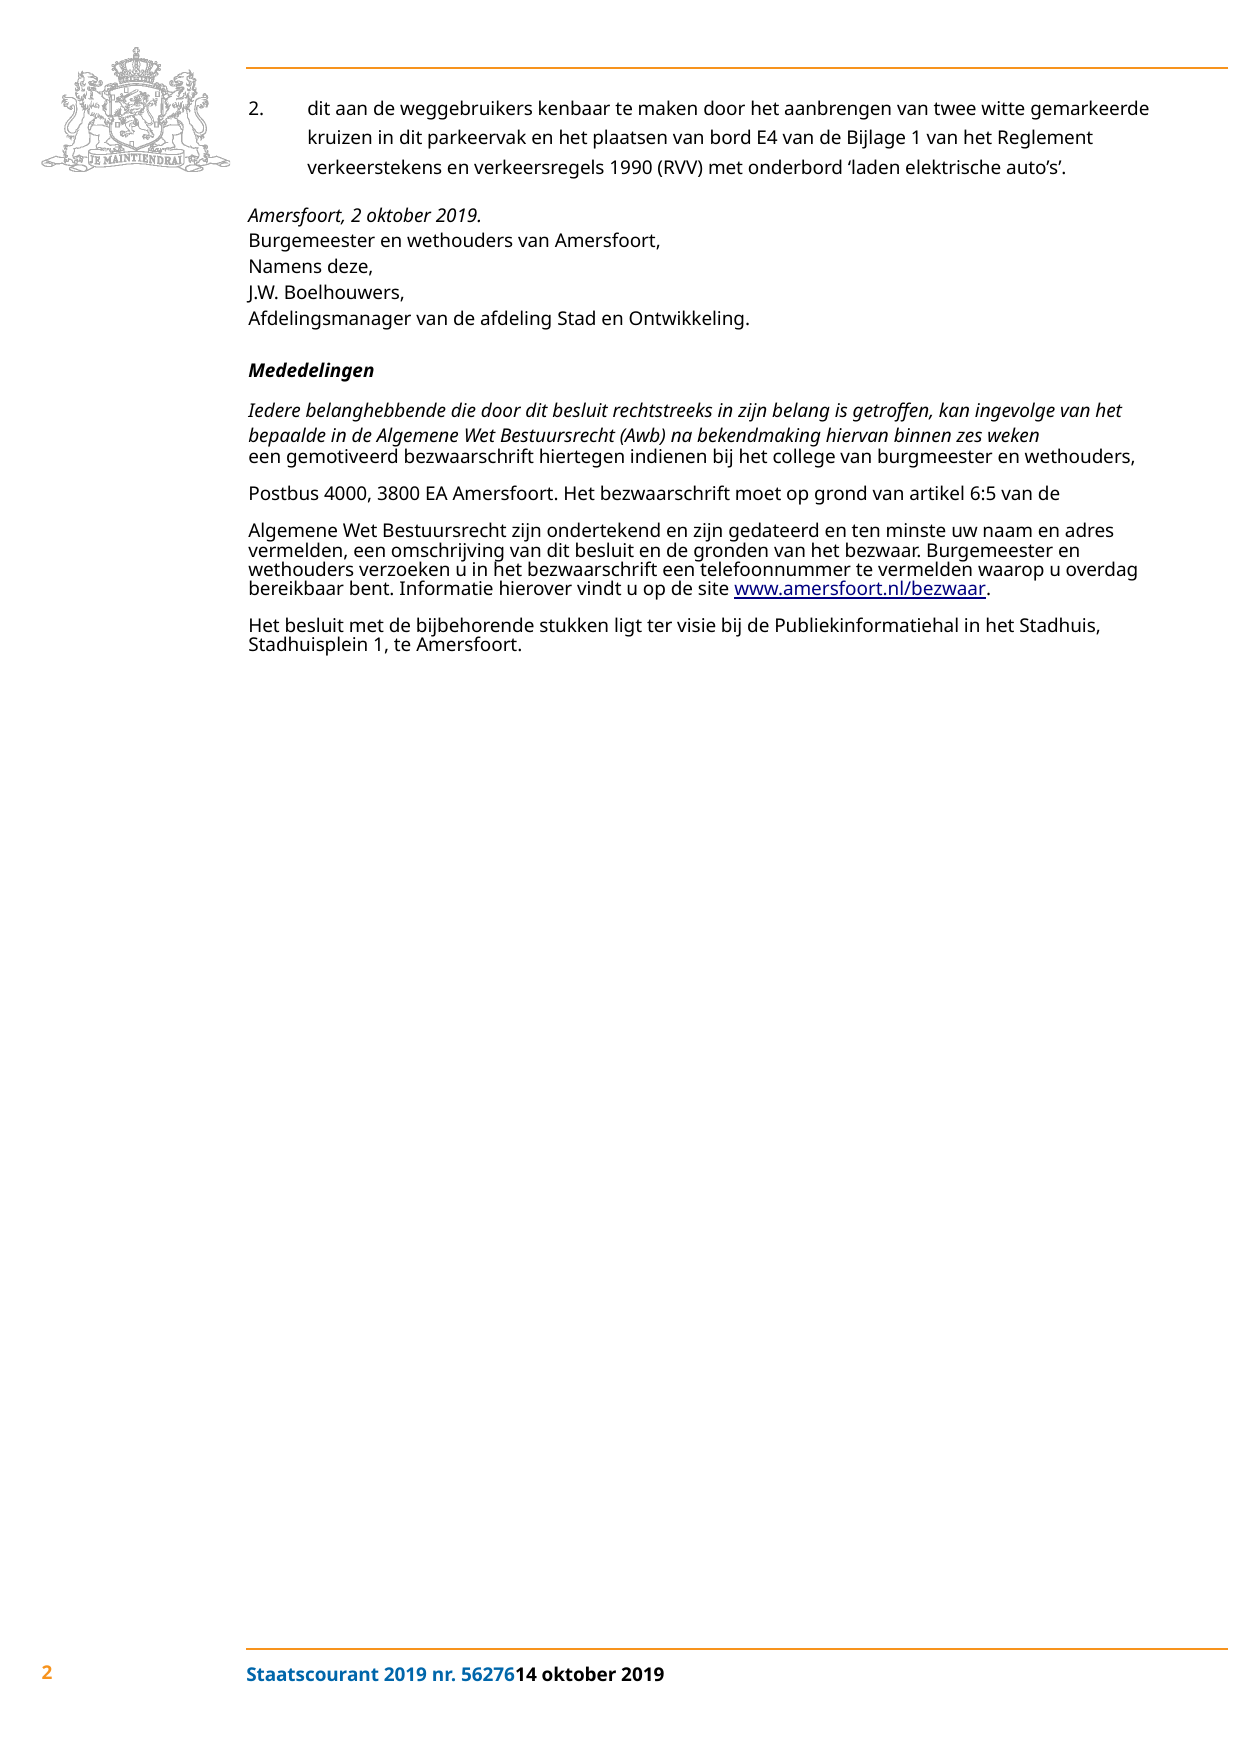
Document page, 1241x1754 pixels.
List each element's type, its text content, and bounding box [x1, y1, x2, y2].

text Amersfoort, 2 oktober 2019. [248, 202, 1152, 227]
text Burgemeester en wethouders van Amersfoort, [248, 227, 1152, 253]
text Afdelingsmanager van de afdeling Stad en Ontwikkeling. [248, 305, 1152, 330]
text Iedere belanghebbende die door dit besluit rechtstreeks in zijn belang is getroffen, kan ingevolge van het bepaalde in de Algemene Wet Bestuursrecht (Awb) na bekendmaking hiervan binnen zes weken [248, 397, 1152, 448]
text J.W. Boelhouwers, [248, 279, 1152, 305]
picture [41, 47, 231, 172]
text een gemotiveerd bezwaarschrift hiertegen indienen bij het college van burgmeester en wethouders, [248, 448, 1152, 468]
list dit aan de weggebruikers kenbaar te maken door het aanbrengen van twee witte gemarkeerde kruizen in dit parkeervak en het plaatsen van bord E4 van de Bijlage 1 van het Reglement verkeerstekens en verkeersregels 1990 (RVV) met onderbord ‘laden elektrische auto’s’. [248, 95, 1152, 180]
text Algemene Wet Bestuursrecht zijn ondertekend en zijn gedateerd en ten minste uw naam en adres vermelden, een omschrijving van dit besluit en de gronden van het bezwaar. Burgemeester en wethouders verzoeken u in het bezwaarschrift een telefoonnummer te vermelden waarop u overdag bereikbaar bent. Informatie hierover vindt u op de site www.amersfoort.nl/bezwaar. [248, 522, 1152, 599]
text Namens deze, [248, 253, 1152, 279]
text Mededelingen [248, 358, 1152, 383]
text Het besluit met de bijbehorende stukken ligt ter visie bij de Publiekinformatiehal in het Stadhuis, Stadhuisplein 1, te Amersfoort. [248, 617, 1152, 656]
text Postbus 4000, 3800 EA Amersfoort. Het bezwaarschrift moet op grond van artikel 6:5 van de [248, 485, 1152, 504]
